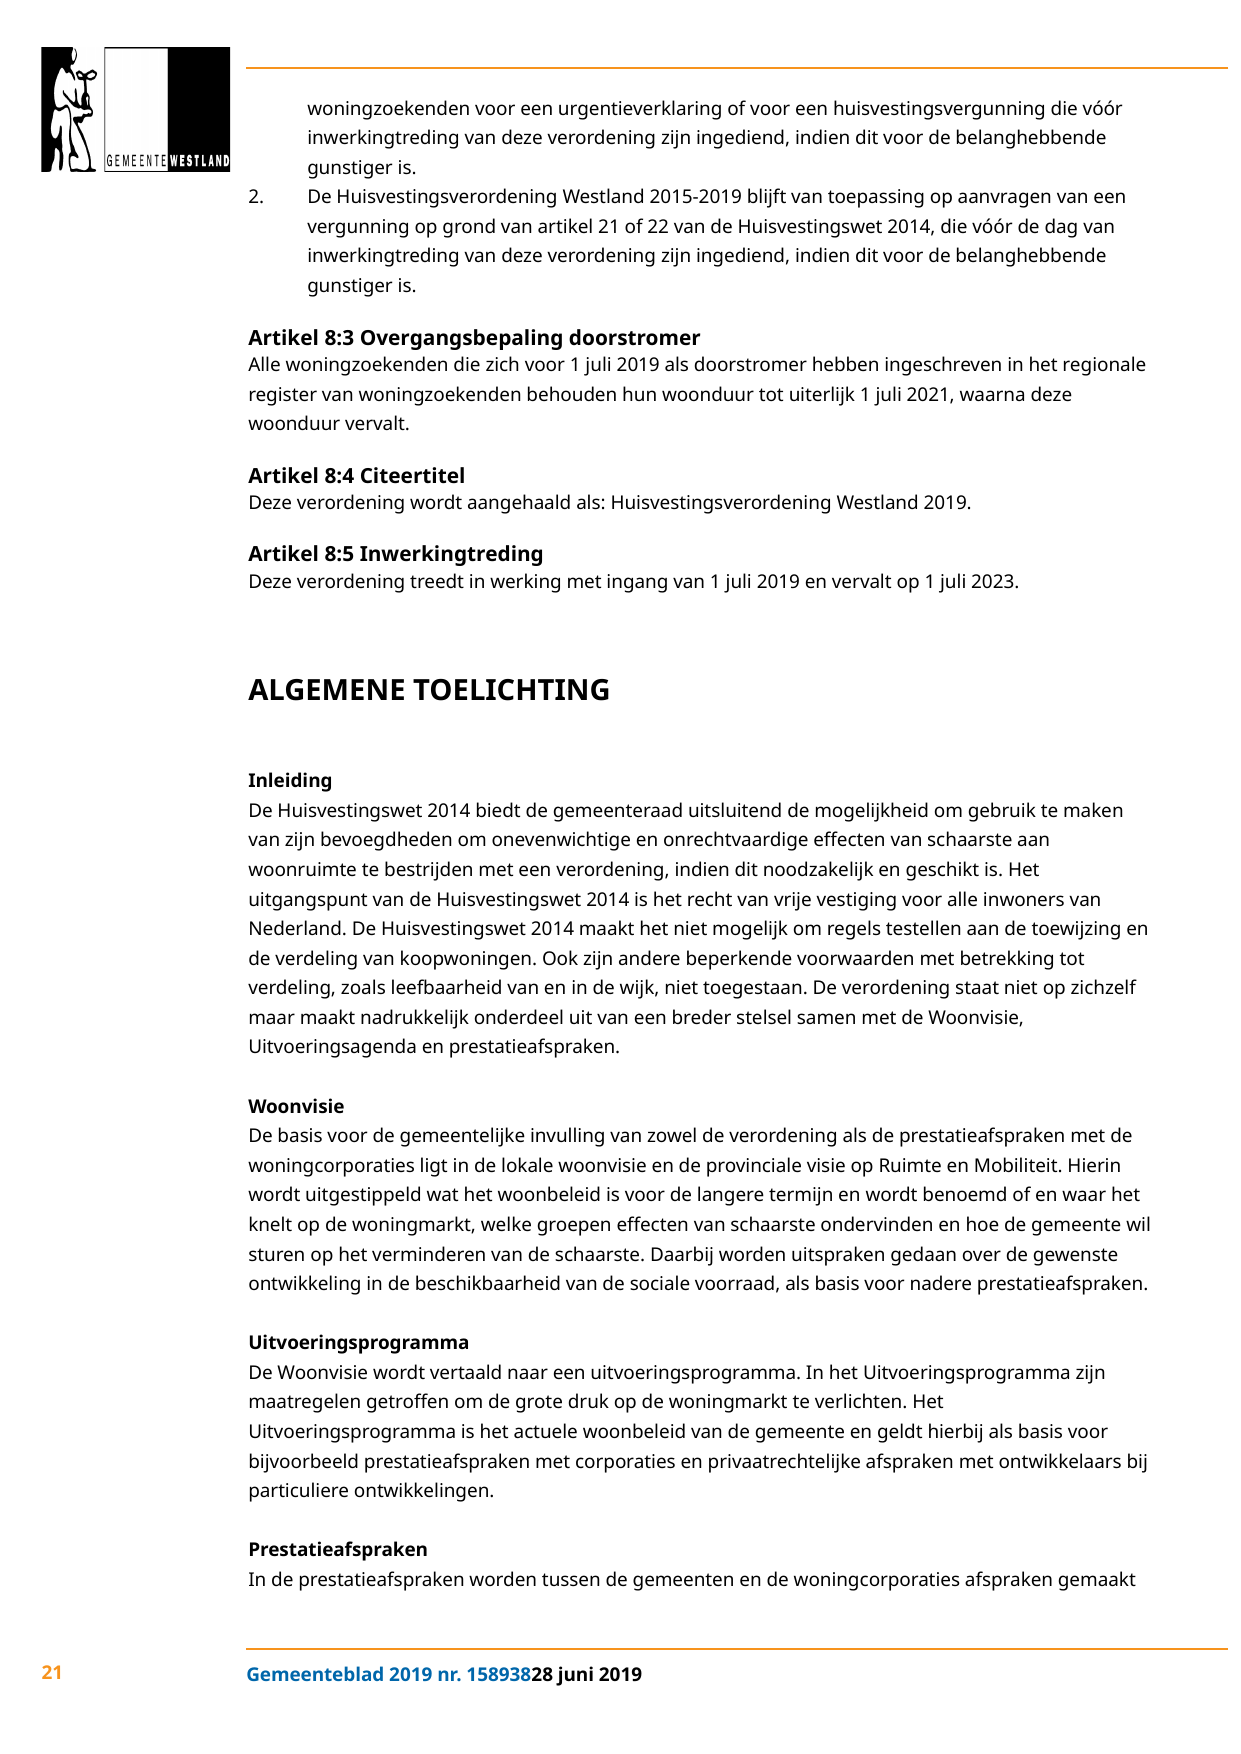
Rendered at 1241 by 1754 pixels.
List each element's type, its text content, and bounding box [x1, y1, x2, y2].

text Prestatieafspraken [248, 1537, 1152, 1562]
text Deze verordening treedt in werking met ingang van 1 juli 2019 en vervalt op 1 juli 2023. [248, 568, 1152, 594]
text Artikel 8:5 Inwerkingtreding [248, 539, 1152, 568]
text Alle woningzoekenden die zich voor 1 juli 2019 als doorstromer hebben ingeschreven in het regionale register van woningzoekenden behouden hun woonduur tot uiterlijk 1 juli 2021, waarna deze woonduur vervalt. [248, 351, 1152, 436]
text Deze verordening wordt aangehaald als: Huisvestingsverordening Westland 2019. [248, 489, 1152, 515]
list woningzoekenden voor een urgentieverklaring of voor een huisvestingsvergunning die vóór inwerkingtreding van deze verordening zijn ingediend, indien dit voor de belanghebbende gunstiger is. [248, 95, 1152, 180]
text De basis voor de gemeentelijke invulling van zowel de verordening als de prestatieafspraken met de woningcorporaties ligt in de lokale woonvisie en de provinciale visie op Ruimte en Mobiliteit. Hierin wordt uitgestippeld wat het woonbeleid is voor de langere termijn en wordt benoemd of en waar het knelt op de woningmarkt, welke groepen effecten van schaarste ondervinden en hoe de gemeente wil sturen op het verminderen van de schaarste. Daarbij worden uitspraken gedaan over de gewenste ontwikkeling in de beschikbaarheid van de sociale voorraad, als basis voor nadere prestatieafspraken. [248, 1122, 1152, 1296]
text In de prestatieafspraken worden tussen de gemeenten en de woningcorporaties afspraken gemaakt [248, 1566, 1152, 1592]
picture [41, 47, 231, 172]
text Artikel 8:4 Citeertitel [248, 461, 1152, 489]
text De Woonvisie wordt vertaald naar een uitvoeringsprogramma. In het Uitvoeringsprogramma zijn maatregelen getroffen om de grote druk op de woningmarkt te verlichten. Het Uitvoeringsprogramma is het actuele woonbeleid van de gemeente en geldt hierbij als basis voor bijvoorbeeld prestatieafspraken met corporaties en privaatrechtelijke afspraken met ontwikkelaars bij particuliere ontwikkelingen. [248, 1359, 1152, 1503]
text Woonvisie [248, 1093, 1152, 1118]
text De Huisvestingswet 2014 biedt de gemeenteraad uitsluitend de mogelijkheid om gebruik te maken van zijn bevoegdheden om onevenwichtige en onrechtvaardige effecten van schaarste aan woonruimte te bestrijden met een verordening, indien dit noodzakelijk en geschikt is. Het uitgangspunt van de Huisvestingswet 2014 is het recht van vrije vestiging voor alle inwoners van Nederland. De Huisvestingswet 2014 maakt het niet mogelijk om regels testellen aan de toewijzing en de verdeling van koopwoningen. Ook zijn andere beperkende voorwaarden met betrekking tot verdeling, zoals leefbaarheid van en in de wijk, niet toegestaan. De verordening staat niet op zichzelf maar maakt nadrukkelijk onderdeel uit van een breder stelsel samen met de Woonvisie, Uitvoeringsagenda en prestatieafspraken. [248, 797, 1152, 1059]
text Artikel 8:3 Overgangsbepaling doorstromer [248, 323, 1152, 351]
text Inleiding [248, 767, 1152, 793]
text Uitvoeringsprogramma [248, 1329, 1152, 1355]
list De Huisvestingsverordening Westland 2015-2019 blijft van toepassing op aanvragen van een vergunning op grond van artikel 21 of 22 van de Huisvestingswet 2014, die vóór de dag van inwerkingtreding van deze verordening zijn ingediend, indien dit voor de belanghebbende gunstiger is. [248, 183, 1152, 298]
text ALGEMENE TOELICHTING [248, 669, 1152, 709]
